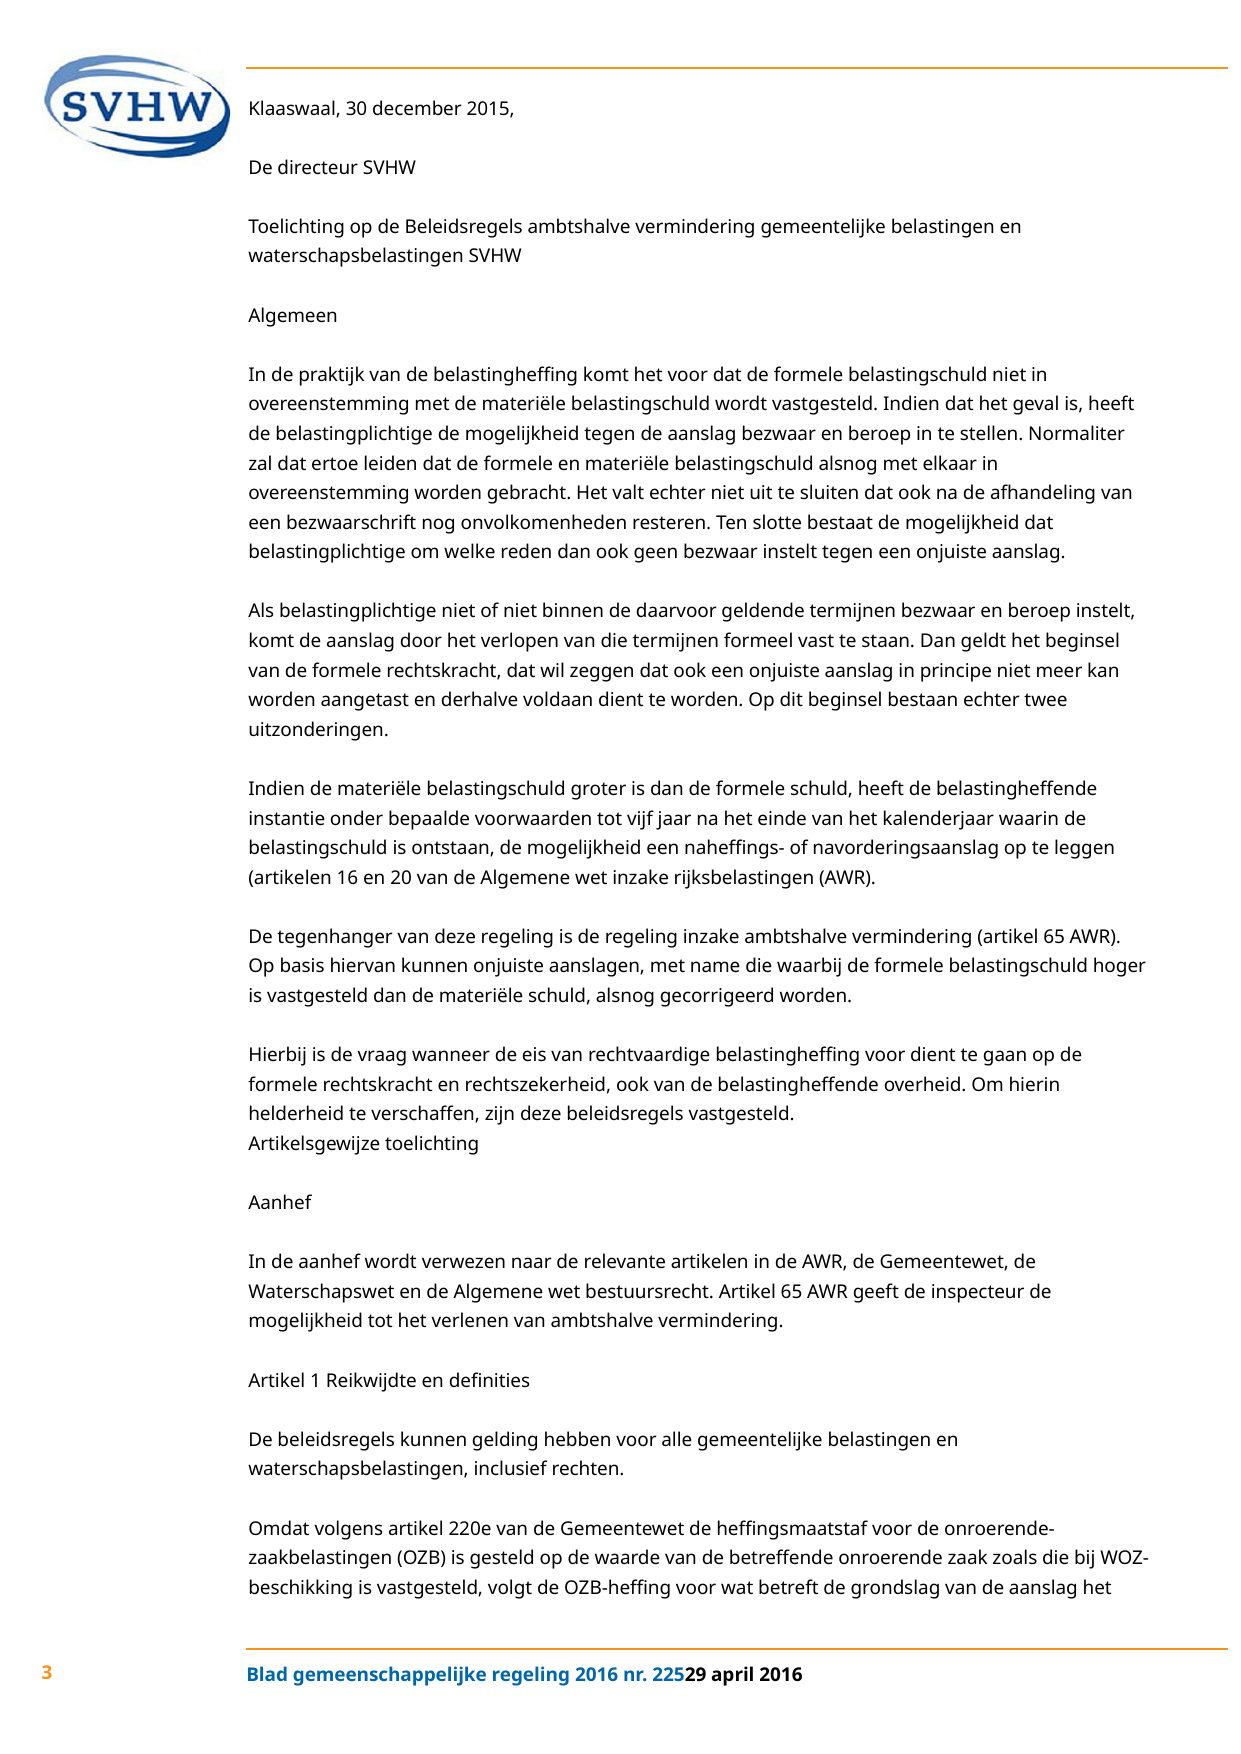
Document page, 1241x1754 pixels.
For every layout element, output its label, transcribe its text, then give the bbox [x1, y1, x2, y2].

text In de aanhef wordt verwezen naar de relevante artikelen in de AWR, de Gemeentewet, de Waterschapswet en de Algemene wet bestuursrecht. Artikel 65 AWR geeft de inspecteur de mogelijkheid tot het verlenen van ambtshalve vermindering. [248, 1248, 1152, 1333]
text Omdat volgens artikel 220e van de Gemeentewet de heffingsmaatstaf voor de onroerende-zaakbelastingen (OZB) is gesteld op de waarde van de betreffende onroerende zaak zoals die bij WOZ-beschikking is vastgesteld, volgt de OZB-heffing voor wat betreft de grondslag van de aanslag het [248, 1515, 1152, 1600]
text Toelichting op de Beleidsregels ambtshalve vermindering gemeentelijke belastingen en waterschapsbelastingen SVHW [248, 213, 1152, 268]
text Artikelsgewijze toelichting [248, 1130, 1152, 1156]
text Aanhef [248, 1189, 1152, 1215]
text In de praktijk van de belastingheffing komt het voor dat de formele belastingschuld niet in overeenstemming met de materiële belastingschuld wordt vastgesteld. Indien dat het geval is, heeft de belastingplichtige de mogelijkheid tegen de aanslag bezwaar en beroep in te stellen. Normaliter zal dat ertoe leiden dat de formele en materiële belastingschuld alsnog met elkaar in overeenstemming worden gebracht. Het valt echter niet uit te sluiten dat ook na de afhandeling van een bezwaarschrift nog onvolkomenheden resteren. Ten slotte bestaat de mogelijkheid dat belastingplichtige om welke reden dan ook geen bezwaar instelt tegen een onjuiste aanslag. [248, 361, 1152, 564]
text Artikel 1 Reikwijdte en definities [248, 1367, 1152, 1393]
text De tegenhanger van deze regeling is de regeling inzake ambtshalve vermindering (artikel 65 AWR). Op basis hiervan kunnen onjuiste aanslagen, met name die waarbij de formele belastingschuld hoger is vastgesteld dan de materiële schuld, alsnog gecorrigeerd worden. [248, 923, 1152, 1008]
text Klaaswaal, 30 december 2015, [248, 95, 1152, 121]
text De directeur SVHW [248, 154, 1152, 180]
text De beleidsregels kunnen gelding hebben voor alle gemeentelijke belastingen en waterschapsbelastingen, inclusief rechten. [248, 1426, 1152, 1481]
text Algemeen [248, 302, 1152, 328]
text Hierbij is de vraag wanneer de eis van rechtvaardige belastingheffing voor dient te gaan op de formele rechtskracht en rechtszekerheid, ook van de belastingheffende overheid. Om hierin helderheid te verschaffen, zijn deze beleidsregels vastgesteld. [248, 1041, 1152, 1126]
text Als belastingplichtige niet of niet binnen de daarvoor geldende termijnen bezwaar en beroep instelt, komt de aanslag door het verlopen van die termijnen formeel vast te staan. Dan geldt het beginsel van de formele rechtskracht, dat wil zeggen dat ook een onjuiste aanslag in principe niet meer kan worden aangetast en derhalve voldaan dient te worden. Op dit beginsel bestaan echter twee uitzonderingen. [248, 598, 1152, 742]
picture [41, 47, 231, 172]
text Indien de materiële belastingschuld groter is dan de formele schuld, heeft de belastingheffende instantie onder bepaalde voorwaarden tot vijf jaar na het einde van het kalenderjaar waarin de belastingschuld is ontstaan, de mogelijkheid een naheffings- of navorderingsaanslag op te leggen (artikelen 16 en 20 van de Algemene wet inzake rijksbelastingen (AWR). [248, 775, 1152, 890]
